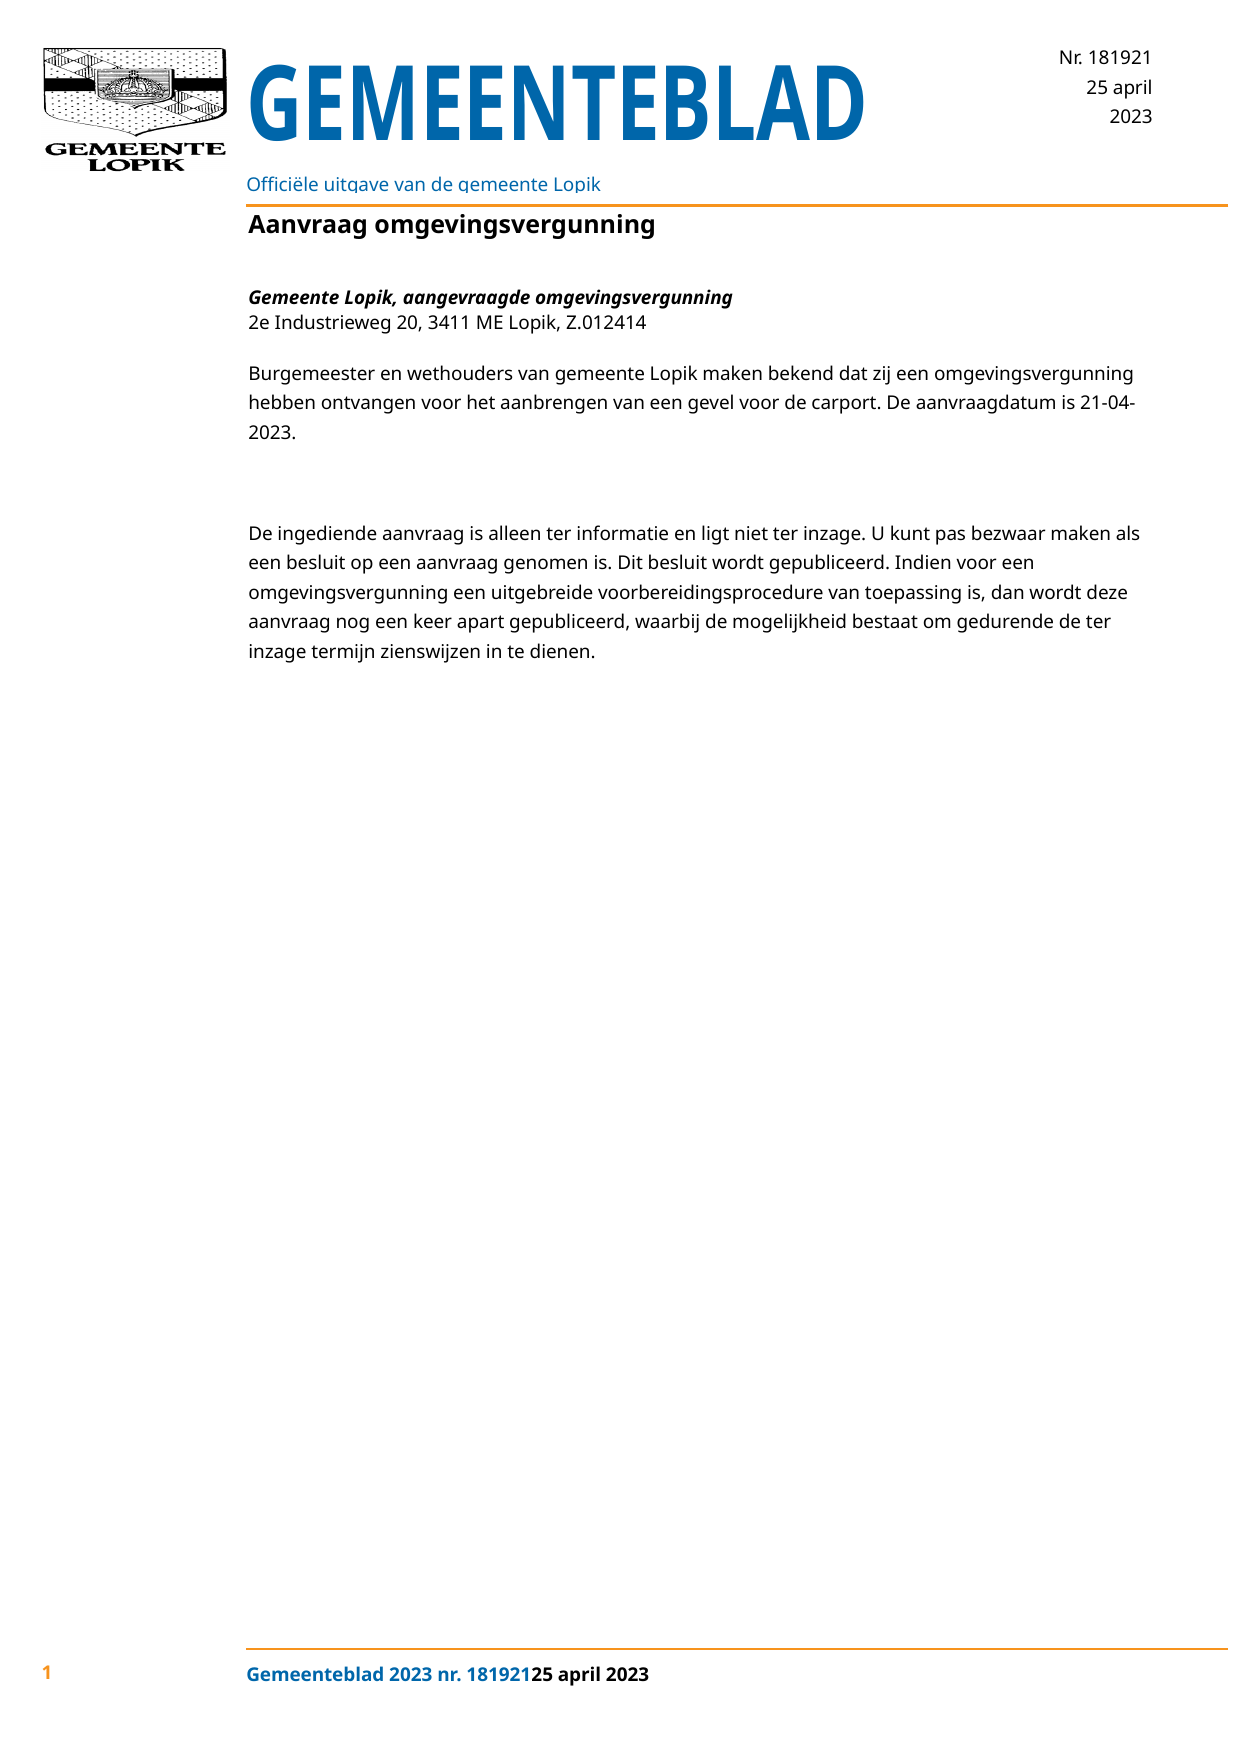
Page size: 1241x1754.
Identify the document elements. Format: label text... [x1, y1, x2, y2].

text Burgemeester en wethouders van gemeente Lopik maken bekend dat zij een omgevingsvergunning hebben ontvangen voor het aanbrengen van een gevel voor de carport. De aanvraagdatum is 21-04-2023. [248, 360, 1152, 445]
text Aanvraag omgevingsvergunning [248, 207, 1152, 241]
picture [41, 47, 231, 172]
text De ingediende aanvraag is alleen ter informatie en ligt niet ter inzage. U kunt pas bezwaar maken als een besluit op een aanvraag genomen is. Dit besluit wordt gepubliceerd. Indien voor een omgevingsvergunning een uitgebreide voorbereidingsprocedure van toepassing is, dan wordt deze aanvraag nog een keer apart gepubliceerd, waarbij de mogelijkheid bestaat om gedurende de ter inzage termijn zienswijzen in te dienen. [248, 520, 1152, 664]
text Gemeente Lopik, aangevraagde omgevingsvergunning [248, 284, 1152, 309]
text 2e Industrieweg 20, 3411 ME Lopik, Z.012414 [248, 309, 1152, 335]
